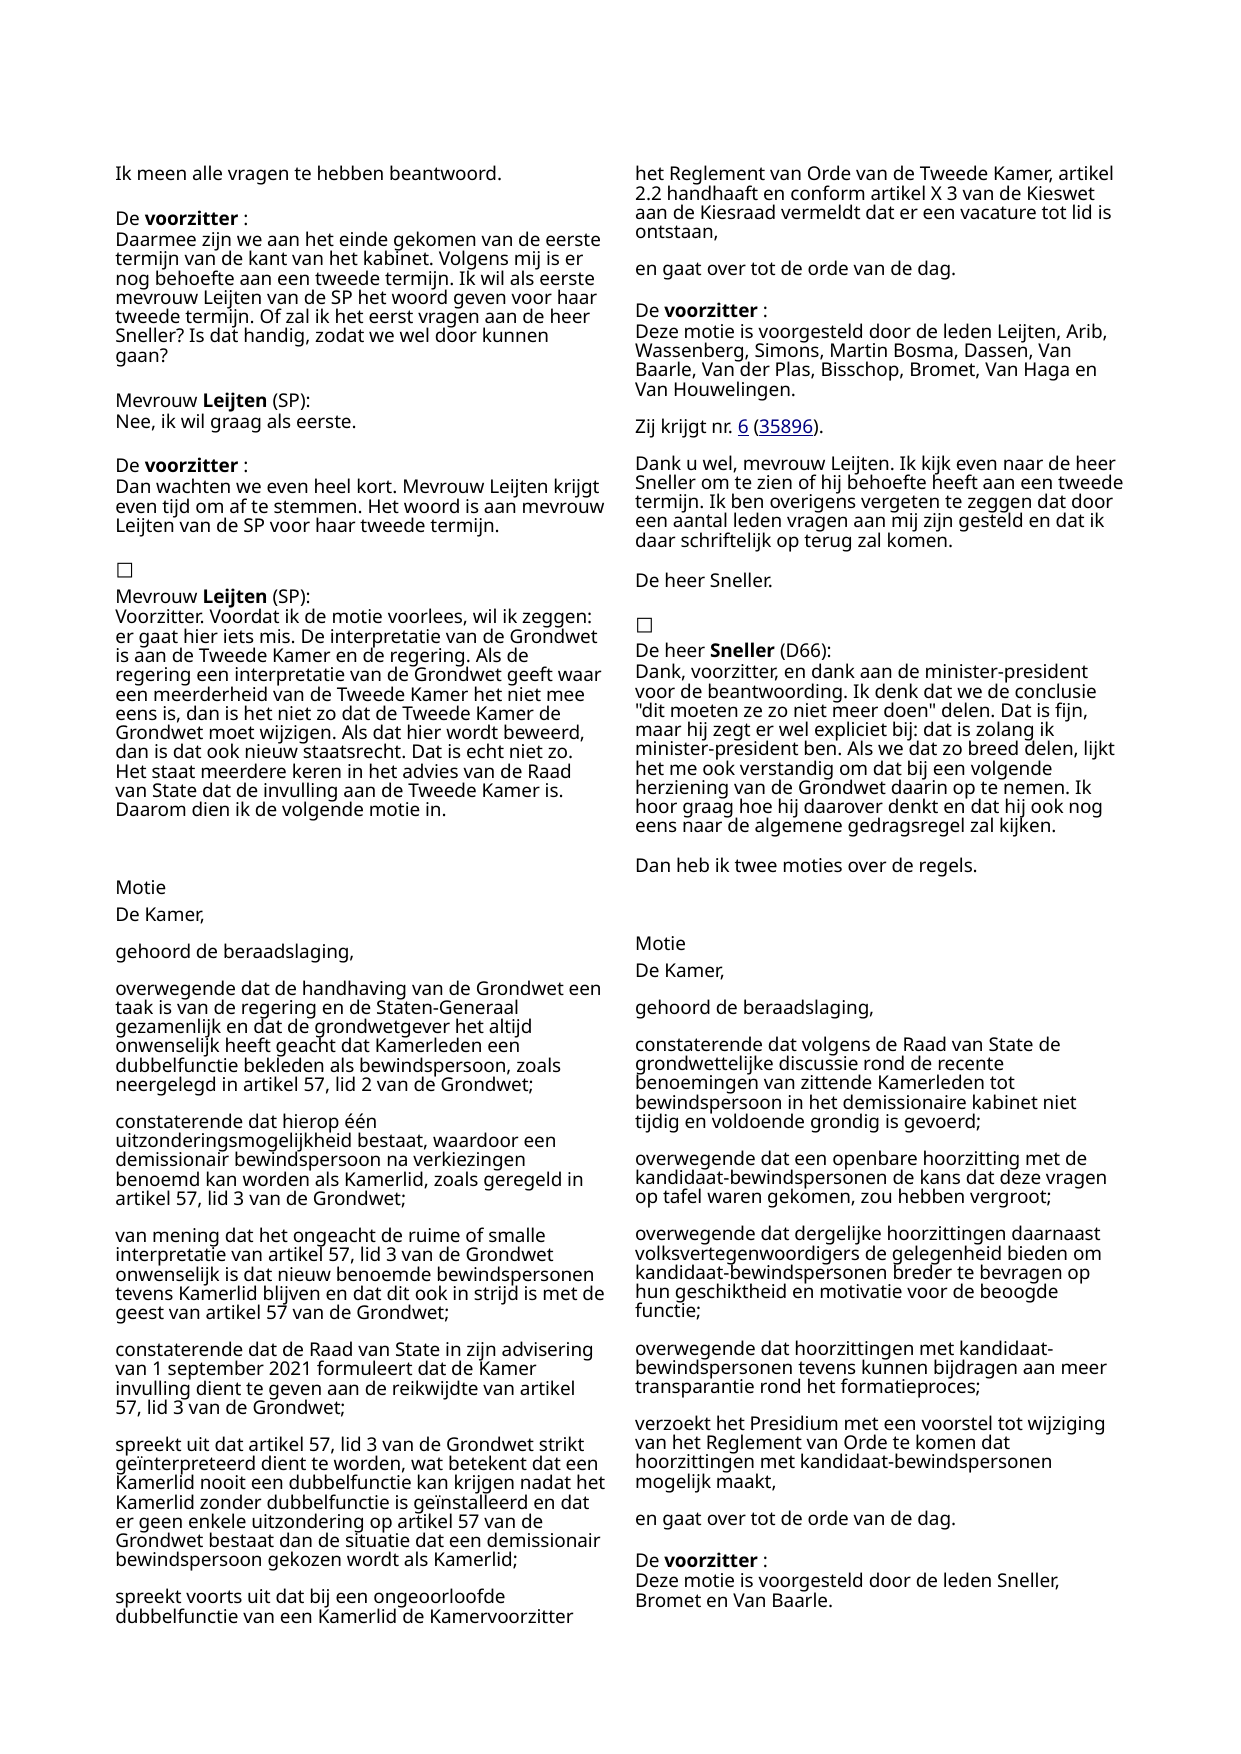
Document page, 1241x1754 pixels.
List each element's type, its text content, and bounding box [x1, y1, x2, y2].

text constaterende dat de Raad van State in zijn advisering van 1 september 2021 formuleert dat de Kamer invulling dient te geven aan de reikwijdte van artikel 57, lid 3 van de Grondwet; [115, 1341, 605, 1418]
text Dan wachten we even heel kort. Mevrouw Leijten krijgt even tijd om af te stemmen. Het woord is aan mevrouw Leijten van de SP voor haar tweede termijn. [115, 478, 605, 536]
text De Kamer, [115, 906, 605, 925]
text De heer Sneller (D66): [635, 638, 1125, 663]
text Daarmee zijn we aan het einde gekomen van de eerste termijn van de kant van het kabinet. Volgens mij is er nog behoefte aan een tweede termijn. Ik wil als eerste mevrouw Leijten van de SP het woord geven voor haar tweede termijn. Of zal ik het eerst vragen aan de heer Sneller? Is dat handig, zodat we wel door kunnen gaan? [115, 231, 605, 366]
text ⬜ [115, 557, 605, 583]
text spreekt voorts uit dat bij een ongeoorloofde dubbelfunctie van een Kamerlid de Kamervoorzitter [115, 1588, 605, 1627]
text constaterende dat volgens de Raad van State de grondwettelijke discussie rond de recente benoemingen van zittende Kamerleden tot bewindspersoon in het demissionaire kabinet niet tijdig en voldoende grondig is gevoerd; [635, 1036, 1125, 1132]
text gehoord de beraadslaging, [635, 999, 1125, 1018]
text verzoekt het Presidium met een voorstel tot wijziging van het Reglement van Orde te komen dat hoorzittingen met kandidaat-bewindspersonen mogelijk maakt, [635, 1415, 1125, 1492]
text Ik meen alle vragen te hebben beantwoord. [115, 165, 605, 184]
text overwegende dat een openbare hoorzitting met de kandidaat-bewindspersonen de kans dat deze vragen op tafel waren gekomen, zou hebben vergroot; [635, 1150, 1125, 1208]
text van mening dat het ongeacht de ruime of smalle interpretatie van artikel 57, lid 3 van de Grondwet onwenselijk is dat nieuw benoemde bewindspersonen tevens Kamerlid blijven en dat dit ook in strijd is met de geest van artikel 57 van de Grondwet; [115, 1227, 605, 1323]
text Dan heb ik twee moties over de regels. [635, 857, 1125, 877]
text overwegende dat de handhaving van de Grondwet een taak is van de regering en de Staten-Generaal gezamenlijk en dat de grondwetgever het altijd onwenselijk heeft geacht dat Kamerleden een dubbelfunctie bekleden als bewindspersoon, zoals neergelegd in artikel 57, lid 2 van de Grondwet; [115, 979, 605, 1095]
text De voorzitter : [115, 453, 605, 478]
text spreekt uit dat artikel 57, lid 3 van de Grondwet strikt geïnterpreteerd dient te worden, wat betekent dat een Kamerlid nooit een dubbelfunctie kan krijgen nadat het Kamerlid zonder dubbelfunctie is geïnstalleerd en dat er geen enkele uitzondering op artikel 57 van de Grondwet bestaat dan de situatie dat een demissionair bewindspersoon gekozen wordt als Kamerlid; [115, 1436, 605, 1571]
text en gaat over tot de orde van de dag. [635, 260, 1125, 279]
text overwegende dat dergelijke hoorzittingen daarnaast volksvertegenwoordigers de gelegenheid bieden om kandidaat-bewindspersonen breder te bevragen op hun geschiktheid en motivatie voor de beoogde functie; [635, 1225, 1125, 1322]
text Motie [635, 930, 1125, 956]
text Nee, ik wil graag als eerste. [115, 413, 605, 432]
text De voorzitter : [635, 297, 1125, 323]
text constaterende dat hierop één uitzonderingsmogelijkheid bestaat, waardoor een demissionair bewindspersoon na verkiezingen benoemd kan worden als Kamerlid, zoals geregeld in artikel 57, lid 3 van de Grondwet; [115, 1113, 605, 1209]
text gehoord de beraadslaging, [115, 943, 605, 962]
text Dank u wel, mevrouw Leijten. Ik kijk even naar de heer Sneller om te zien of hij behoefte heeft aan een tweede termijn. Ik ben overigens vergeten te zeggen dat door een aantal leden vragen aan mij zijn gesteld en dat ik daar schriftelijk op terug zal komen. [635, 455, 1125, 551]
text De voorzitter : [115, 205, 605, 231]
text Mevrouw Leijten (SP): [115, 387, 605, 413]
text Zij krijgt nr. 6 (35896). [635, 418, 1125, 437]
text overwegende dat hoorzittingen met kandidaat-bewindspersonen tevens kunnen bijdragen aan meer transparantie rond het formatieproces; [635, 1339, 1125, 1397]
text Mevrouw Leijten (SP): [115, 583, 605, 608]
text Deze motie is voorgesteld door de leden Sneller, Bromet en Van Baarle. [635, 1572, 1125, 1611]
text het Reglement van Orde van de Tweede Kamer, artikel 2.2 handhaaft en conform artikel X 3 van de Kieswet aan de Kiesraad vermeldt dat er een vacature tot lid is ontstaan, [635, 165, 1125, 242]
text Voorzitter. Voordat ik de motie voorlees, wil ik zeggen: er gaat hier iets mis. De interpretatie van de Grondwet is aan de Tweede Kamer en de regering. Als de regering een interpretatie van de Grondwet geeft waar een meerderheid van de Tweede Kamer het niet mee eens is, dan is het niet zo dat de Tweede Kamer de Grondwet moet wijzigen. Als dat hier wordt beweerd, dan is dat ook nieuw staatsrecht. Dat is echt niet zo. Het staat meerdere keren in het advies van de Raad van State dat de invulling aan de Tweede Kamer is. Daarom dien ik de volgende motie in. [115, 608, 605, 821]
text Dank, voorzitter, en dank aan de minister-president voor de beantwoording. Ik denk dat we de conclusie "dit moeten ze zo niet meer doen" delen. Dat is fijn, maar hij zegt er wel expliciet bij: dat is zolang ik minister-president ben. Als we dat zo breed delen, lijkt het me ook verstandig om dat bij een volgende herziening van de Grondwet daarin op te nemen. Ik hoor graag hoe hij daarover denkt en dat hij ook nog eens naar de algemene gedragsregel zal kijken. [635, 663, 1125, 837]
text ⬜ [635, 612, 1125, 638]
text Motie [115, 874, 605, 900]
text De heer Sneller. [635, 572, 1125, 591]
text en gaat over tot de orde van de dag. [635, 1510, 1125, 1529]
text De voorzitter : [635, 1547, 1125, 1572]
text Deze motie is voorgesteld door de leden Leijten, Arib, Wassenberg, Simons, Martin Bosma, Dassen, Van Baarle, Van der Plas, Bisschop, Bromet, Van Haga en Van Houwelingen. [635, 323, 1125, 400]
text De Kamer, [635, 962, 1125, 981]
